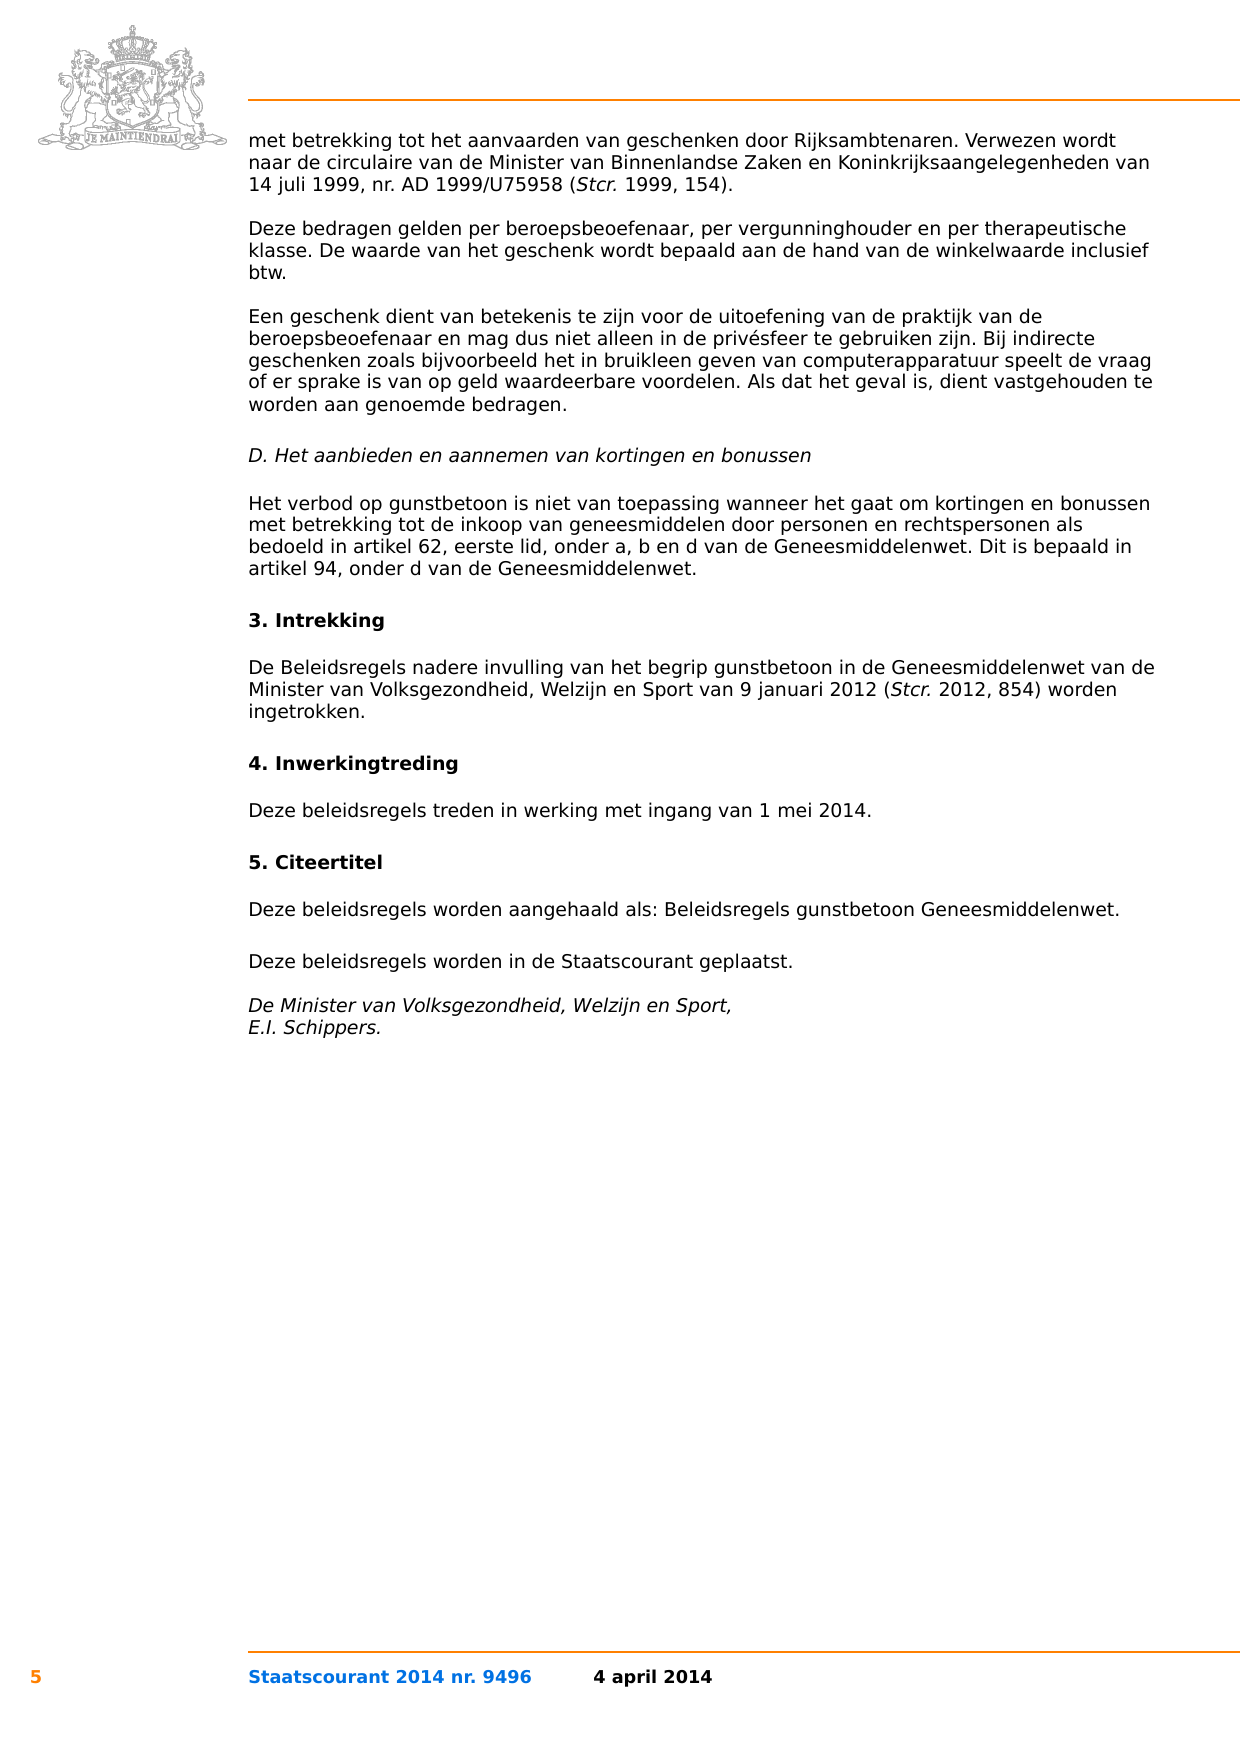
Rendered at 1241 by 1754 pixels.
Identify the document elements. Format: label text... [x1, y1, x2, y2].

text Deze beleidsregels worden in de Staatscourant geplaatst. [248, 951, 1163, 973]
text Deze beleidsregels treden in werking met ingang van 1 mei 2014. [248, 800, 1163, 822]
subtitle D. Het aanbieden en aannemen van kortingen en bonussen [248, 445, 1163, 467]
text Een geschenk dient van betekenis te zijn voor de uitoefening van de praktijk van de beroepsbeoefenaar en mag dus niet alleen in de privésfeer te gebruiken zijn. Bij indirecte geschenken zoals bijvoorbeeld het in bruikleen geven van computerapparatuur speelt de vraag of er sprake is van op geld waardeerbare voordelen. Als dat het geval is, dient vastgehouden te worden aan genoemde bedragen. [248, 306, 1163, 415]
text De Beleidsregels nadere invulling van het begrip gunstbetoon in de Geneesmiddelenwet van de Minister van Volksgezondheid, Welzijn en Sport van 9 januari 2012 (Stcr. 2012, 854) worden ingetrokken. [248, 657, 1163, 723]
text Deze bedragen gelden per beroepsbeoefenaar, per vergunninghouder en per therapeutische klasse. De waarde van het geschenk wordt bepaald aan de hand van de winkelwaarde inclusief btw. [248, 218, 1163, 284]
text met betrekking tot het aanvaarden van geschenken door Rijksambtenaren. Verwezen wordt naar de circulaire van de Minister van Binnenlandse Zaken en Koninkrijksaangelegenheden van 14 juli 1999, nr. AD 1999/U75958 (Stcr. 1999, 154). [248, 130, 1163, 196]
subtitle 3. Intrekking [248, 610, 1163, 632]
text De Minister van Volksgezondheid, Welzijn en Sport, E.I. Schippers. [248, 995, 1163, 1039]
text Het verbod op gunstbetoon is niet van toepassing wanneer het gaat om kortingen en bonussen met betrekking tot de inkoop van geneesmiddelen door personen en rechtspersonen als bedoeld in artikel 62, eerste lid, onder a, b en d van de Geneesmiddelenwet. Dit is bepaald in artikel 94, onder d van de Geneesmiddelenwet. [248, 492, 1163, 580]
picture [38, 25, 227, 150]
text Deze beleidsregels worden aangehaald als: Beleidsregels gunstbetoon Geneesmiddelenwet. [248, 899, 1163, 921]
subtitle 5. Citeertitel [248, 852, 1163, 874]
subtitle 4. Inwerkingtreding [248, 753, 1163, 775]
